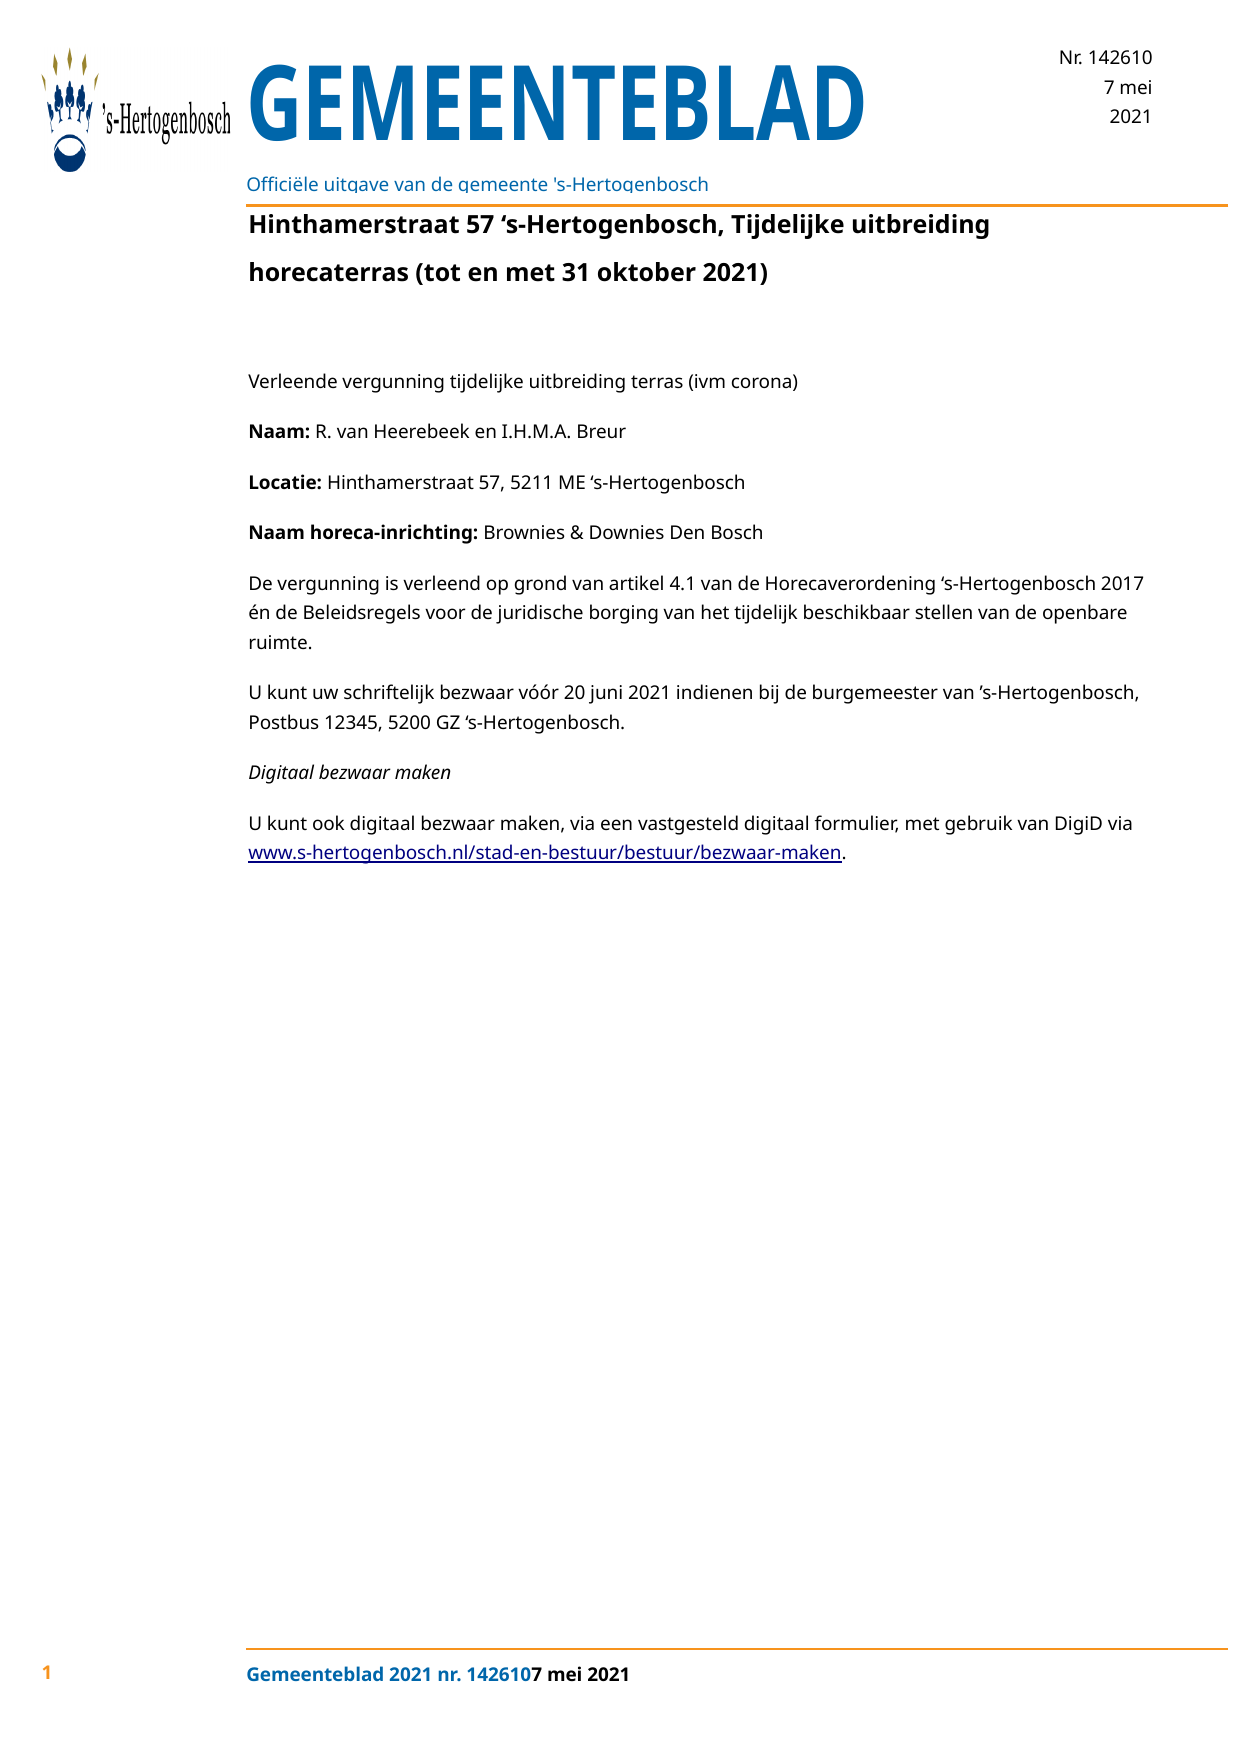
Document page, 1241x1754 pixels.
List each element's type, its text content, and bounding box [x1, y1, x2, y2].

text U kunt uw schriftelijk bezwaar vóór 20 juni 2021 indienen bij de burgemeester van ’s-Hertogenbosch, Postbus 12345, 5200 GZ ‘s-Hertogenbosch. [248, 679, 1152, 735]
text Naam horeca-inrichting: Brownies & Downies Den Bosch [248, 519, 1152, 545]
text De vergunning is verleend op grond van artikel 4.1 van de Horecaverordening ‘s-Hertogenbosch 2017 én de Beleidsregels voor de juridische borging van het tijdelijk beschikbaar stellen van de openbare ruimte. [248, 570, 1152, 655]
picture [41, 47, 231, 172]
text Verleende vergunning tijdelijke uitbreiding terras (ivm corona) [248, 368, 1152, 394]
text Hinthamerstraat 57 ‘s-Hertogenbosch, Tijdelijke uitbreiding horecaterras (tot en met 31 oktober 2021) [248, 207, 1152, 288]
text Locatie: Hinthamerstraat 57, 5211 ME ‘s-Hertogenbosch [248, 469, 1152, 495]
text Naam: R. van Heerebeek en I.H.M.A. Breur [248, 419, 1152, 444]
text Digitaal bezwaar maken [248, 759, 1152, 785]
text U kunt ook digitaal bezwaar maken, via een vastgesteld digitaal formulier, met gebruik van DigiD via www.s-hertogenbosch.nl/stad-en-bestuur/bestuur/bezwaar-maken. [248, 810, 1152, 865]
